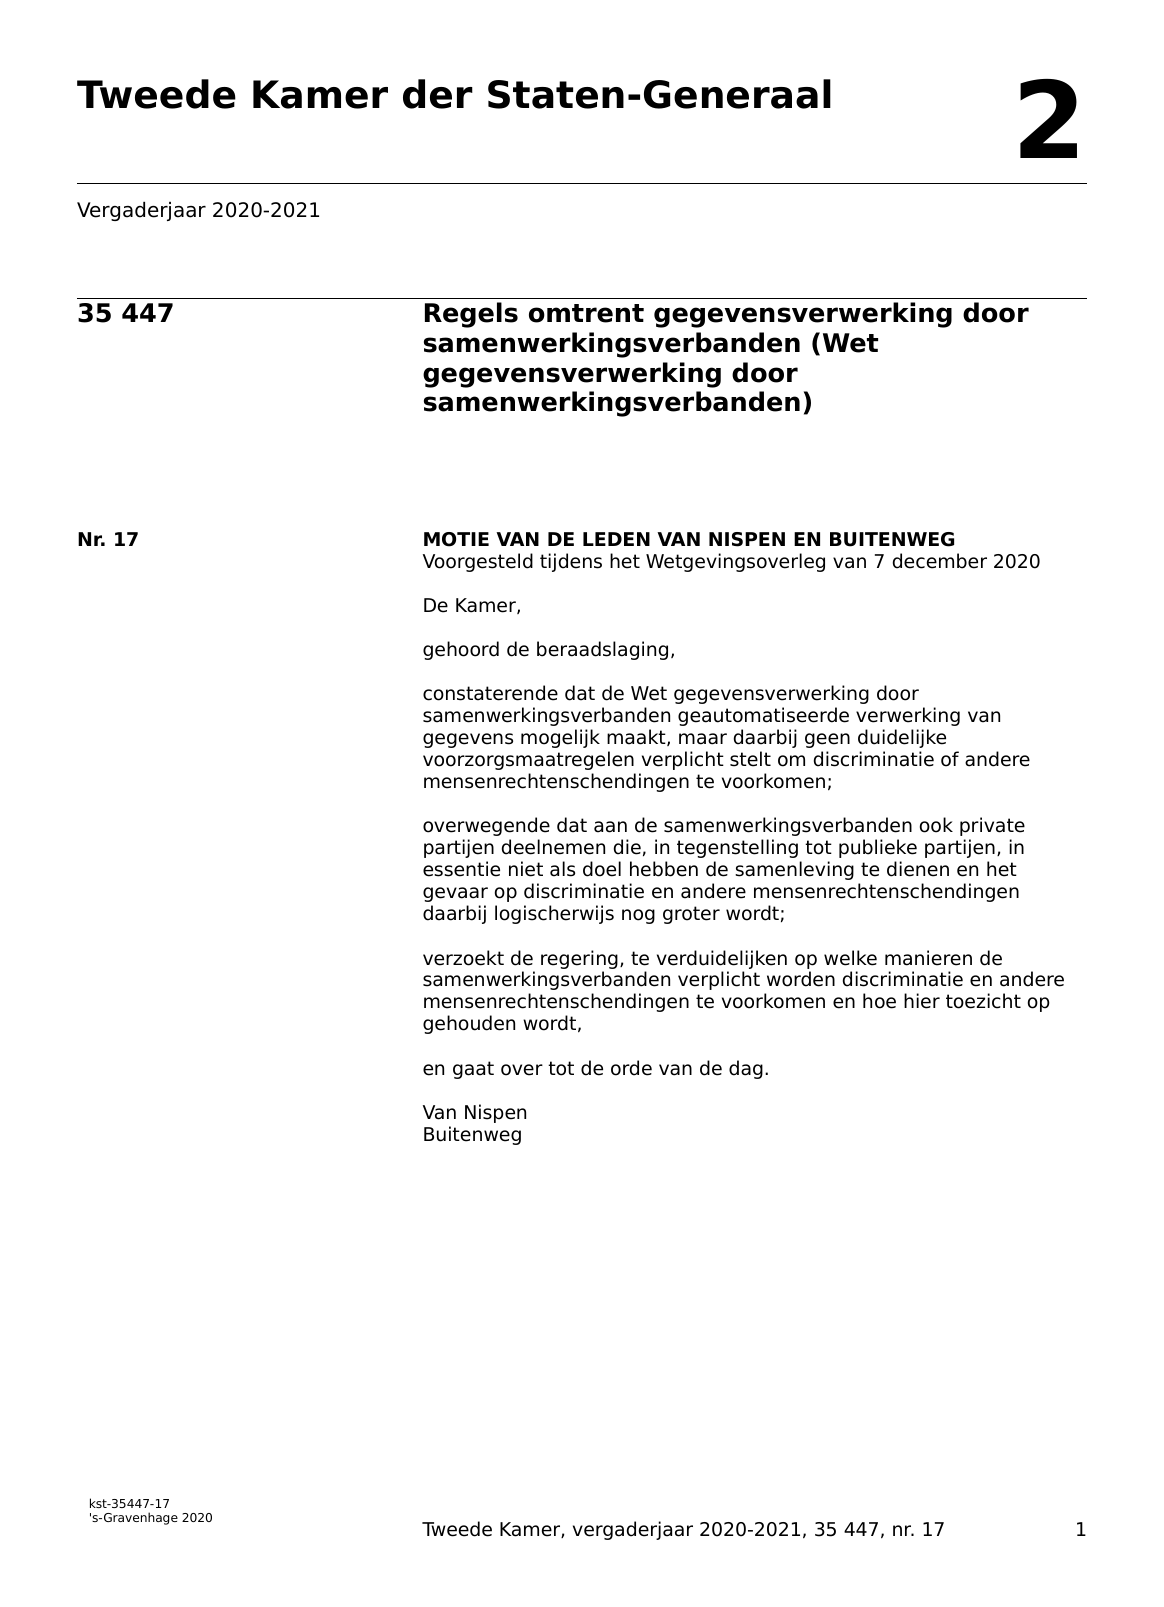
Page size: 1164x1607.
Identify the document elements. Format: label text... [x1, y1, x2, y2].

text Buitenweg [422, 1124, 1087, 1146]
subtitle Nr. 17 MOTIE VAN DE LEDEN VAN NISPEN EN BUITENWEG [77, 529, 1087, 551]
text gehoord de beraadslaging, [422, 639, 1087, 661]
text kst-35447-17 [88, 1497, 323, 1511]
text constaterende dat de Wet gegevensverwerking door samenwerkingsverbanden geautomatiseerde verwerking van gegevens mogelijk maakt, maar daarbij geen duidelijke voorzorgsmaatregelen verplicht stelt om discriminatie of andere mensenrechtenschendingen te voorkomen; [422, 683, 1087, 793]
table_cell Vergaderjaar 2020-2021 [77, 184, 1087, 298]
table_header Tweede Kamer der Staten-Generaal [77, 59, 886, 183]
text 's-Gravenhage 2020 [88, 1511, 323, 1525]
text verzoekt de regering, te verduidelijken op welke manieren de samenwerkingsverbanden verplicht worden discriminatie en andere mensenrechtenschendingen te voorkomen en hoe hier toezicht op gehouden wordt, [422, 947, 1087, 1035]
text overwegende dat aan de samenwerkingsverbanden ook private partijen deelnemen die, in tegenstelling tot publieke partijen, in essentie niet als doel hebben de samenleving te dienen en het gevaar op discriminatie en andere mensenrechtenschendingen daarbij logischerwijs nog groter wordt; [422, 815, 1087, 925]
table_header 2 [886, 59, 1087, 183]
text De Kamer, [422, 595, 1087, 617]
subtitle 35 447 Regels omtrent gegevensverwerking door samenwerkingsverbanden (Wet gegevensverwerking door samenwerkingsverbanden) [77, 299, 1087, 418]
text Voorgesteld tijdens het Wetgevingsoverleg van 7 december 2020 [422, 551, 1087, 573]
text en gaat over tot de orde van de dag. [422, 1057, 1087, 1079]
text Van Nispen [422, 1102, 1087, 1124]
